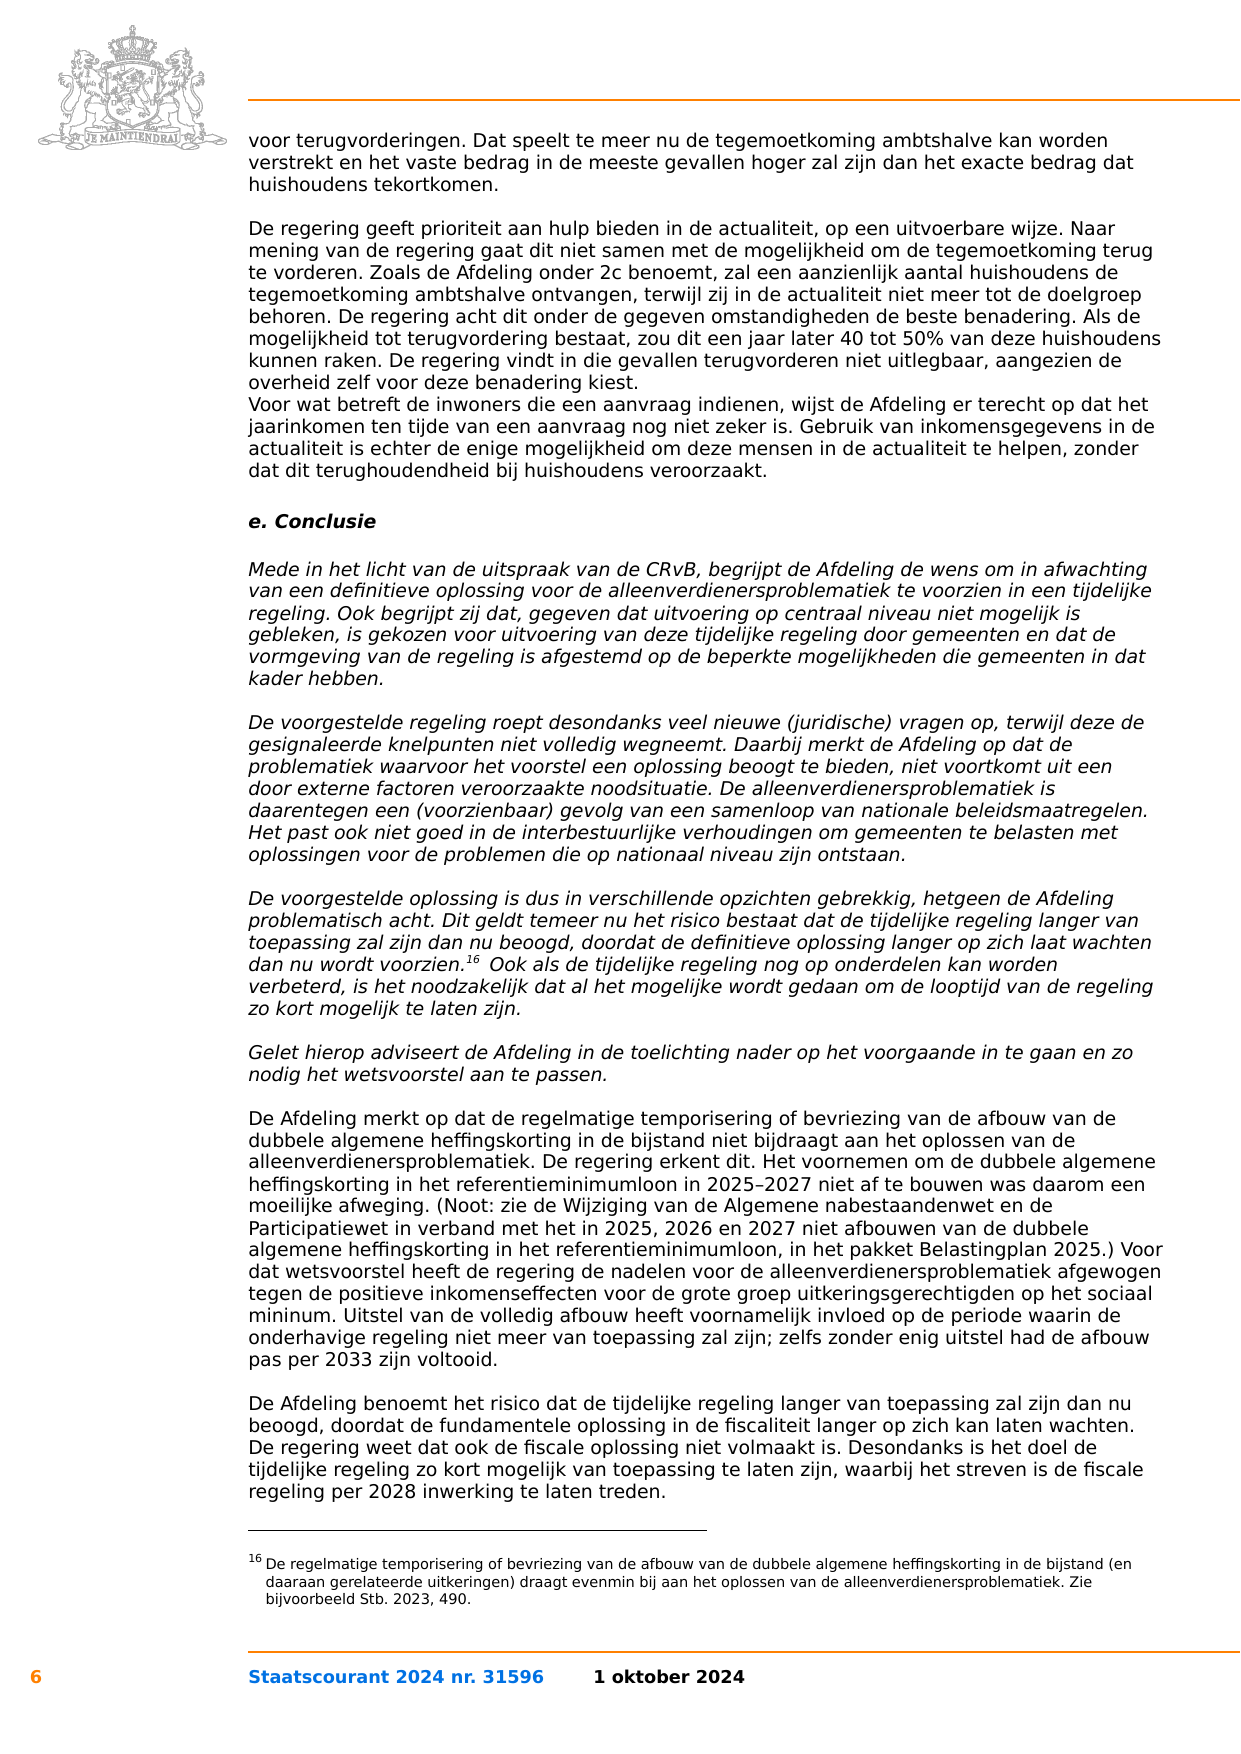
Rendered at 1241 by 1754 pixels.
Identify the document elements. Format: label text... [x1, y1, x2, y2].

text voor terugvorderingen. Dat speelt te meer nu de tegemoetkoming ambtshalve kan worden verstrekt en het vaste bedrag in de meeste gevallen hoger zal zijn dan het exacte bedrag dat huishoudens tekortkomen. [248, 130, 1163, 196]
text De regering geeft prioriteit aan hulp bieden in de actualiteit, op een uitvoerbare wijze. Naar mening van de regering gaat dit niet samen met de mogelijkheid om de tegemoetkoming terug te vorderen. Zoals de Afdeling onder 2c benoemt, zal een aanzienlijk aantal huishoudens de tegemoetkoming ambtshalve ontvangen, terwijl zij in de actualiteit niet meer tot de doelgroep behoren. De regering acht dit onder de gegeven omstandigheden de beste benadering. Als de mogelijkheid tot terugvordering bestaat, zou dit een jaar later 40 tot 50% van deze huishoudens kunnen raken. De regering vindt in die gevallen terugvorderen niet uitlegbaar, aangezien de overheid zelf voor deze benadering kiest. [248, 218, 1163, 393]
text De Afdeling benoemt het risico dat de tijdelijke regeling langer van toepassing zal zijn dan nu beoogd, doordat de fundamentele oplossing in de fiscaliteit langer op zich kan laten wachten. De regering weet dat ook de fiscale oplossing niet volmaakt is. Desondanks is het doel de tijdelijke regeling zo kort mogelijk van toepassing te laten zijn, waarbij het streven is de fiscale regeling per 2028 inwerking te laten treden. [248, 1393, 1163, 1503]
text Gelet hierop adviseert de Afdeling in de toelichting nader op het voorgaande in te gaan en zo nodig het wetsvoorstel aan te passen. [248, 1042, 1163, 1086]
text De regelmatige temporisering of bevriezing van de afbouw van de dubbele algemene heffingskorting in de bijstand (en daaraan gerelateerde uitkeringen) draagt evenmin bij aan het oplossen van de alleenverdienersproblematiek. Zie bijvoorbeeld Stb. 2023, 490. [248, 1552, 1163, 1608]
picture [38, 25, 227, 150]
text De voorgestelde regeling roept desondanks veel nieuwe (juridische) vragen op, terwijl deze de gesignaleerde knelpunten niet volledig wegneemt. Daarbij merkt de Afdeling op dat de problematiek waarvoor het voorstel een oplossing beoogt te bieden, niet voortkomt uit een door externe factoren veroorzaakte noodsituatie. De alleenverdienersproblematiek is daarentegen een (voorzienbaar) gevolg van een samenloop van nationale beleidsmaatregelen. Het past ook niet goed in de interbestuurlijke verhoudingen om gemeenten te belasten met oplossingen voor de problemen die op nationaal niveau zijn ontstaan. [248, 712, 1163, 866]
text De voorgestelde oplossing is dus in verschillende opzichten gebrekkig, hetgeen de Afdeling problematisch acht. Dit geldt temeer nu het risico bestaat dat de tijdelijke regeling langer van toepassing zal zijn dan nu beoogd, doordat de definitieve oplossing langer op zich laat wachten dan nu wordt voorzien. Ook als de tijdelijke regeling nog op onderdelen kan worden verbeterd, is het noodzakelijk dat al het mogelijke wordt gedaan om de looptijd van de regeling zo kort mogelijk te laten zijn. [248, 888, 1163, 1020]
text De Afdeling merkt op dat de regelmatige temporisering of bevriezing van de afbouw van de dubbele algemene heffingskorting in de bijstand niet bijdraagt aan het oplossen van de alleenverdienersproblematiek. De regering erkent dit. Het voornemen om de dubbele algemene heffingskorting in het referentieminimumloon in 2025–2027 niet af te bouwen was daarom een moeilijke afweging. (Noot: zie de Wijziging van de Algemene nabestaandenwet en de Participatiewet in verband met het in 2025, 2026 en 2027 niet afbouwen van de dubbele algemene heffingskorting in het referentieminimumloon, in het pakket Belastingplan 2025.) Voor dat wetsvoorstel heeft de regering de nadelen voor de alleenverdienersproblematiek afgewogen tegen de positieve inkomenseffecten voor de grote groep uitkeringsgerechtigden op het sociaal mininum. Uitstel van de volledig afbouw heeft voornamelijk invloed op de periode waarin de onderhavige regeling niet meer van toepassing zal zijn; zelfs zonder enig uitstel had de afbouw pas per 2033 zijn voltooid. [248, 1107, 1163, 1371]
text Mede in het licht van de uitspraak van de CRvB, begrijpt de Afdeling de wens om in afwachting van een definitieve oplossing voor de alleenverdienersproblematiek te voorzien in een tijdelijke regeling. Ook begrijpt zij dat, gegeven dat uitvoering op centraal niveau niet mogelijk is gebleken, is gekozen voor uitvoering van deze tijdelijke regeling door gemeenten en dat de vormgeving van de regeling is afgestemd op de beperkte mogelijkheden die gemeenten in dat kader hebben. [248, 558, 1163, 690]
subtitle e. Conclusie [248, 511, 1163, 533]
text Voor wat betreft de inwoners die een aanvraag indienen, wijst de Afdeling er terecht op dat het jaarinkomen ten tijde van een aanvraag nog niet zeker is. Gebruik van inkomensgegevens in de actualiteit is echter de enige mogelijkheid om deze mensen in de actualiteit te helpen, zonder dat dit terughoudendheid bij huishoudens veroorzaakt. [248, 393, 1163, 481]
